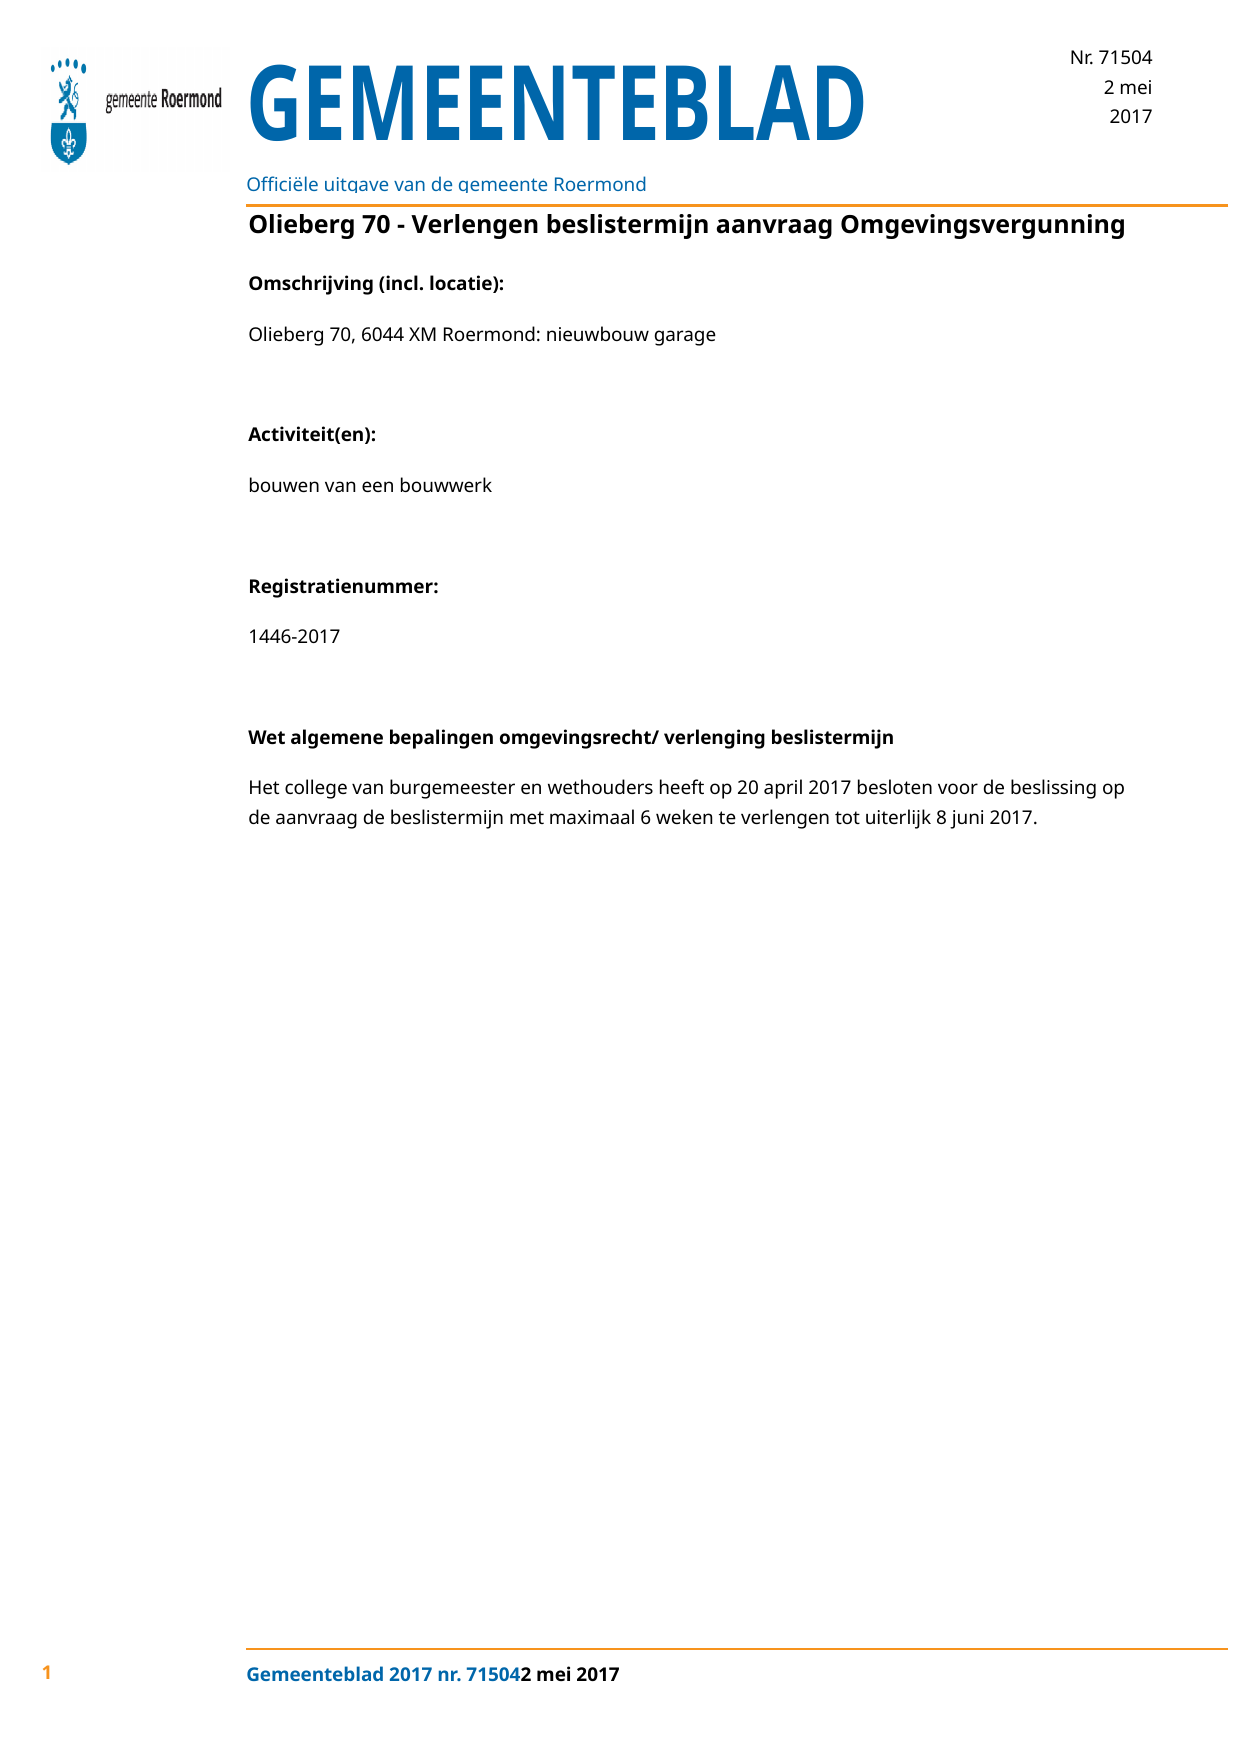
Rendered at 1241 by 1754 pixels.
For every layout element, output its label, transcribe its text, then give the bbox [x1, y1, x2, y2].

text Activiteit(en): [248, 422, 1152, 447]
text bouwen van een bouwwerk [248, 472, 1152, 498]
text Olieberg 70 - Verlengen beslistermijn aanvraag Omgevingsvergunning [248, 207, 1152, 241]
text Registratienummer: [248, 573, 1152, 598]
text Het college van burgemeester en wethouders heeft op 20 april 2017 besloten voor de beslissing op de aanvraag de beslistermijn met maximaal 6 weken te verlengen tot uiterlijk 8 juni 2017. [248, 774, 1152, 830]
picture [41, 47, 231, 172]
text 1446-2017 [248, 623, 1152, 649]
text Olieberg 70, 6044 XM Roermond: nieuwbouw garage [248, 321, 1152, 346]
text Wet algemene bepalingen omgevingsrecht/ verlenging beslistermijn [248, 724, 1152, 750]
text Omschrijving (incl. locatie): [248, 270, 1152, 296]
